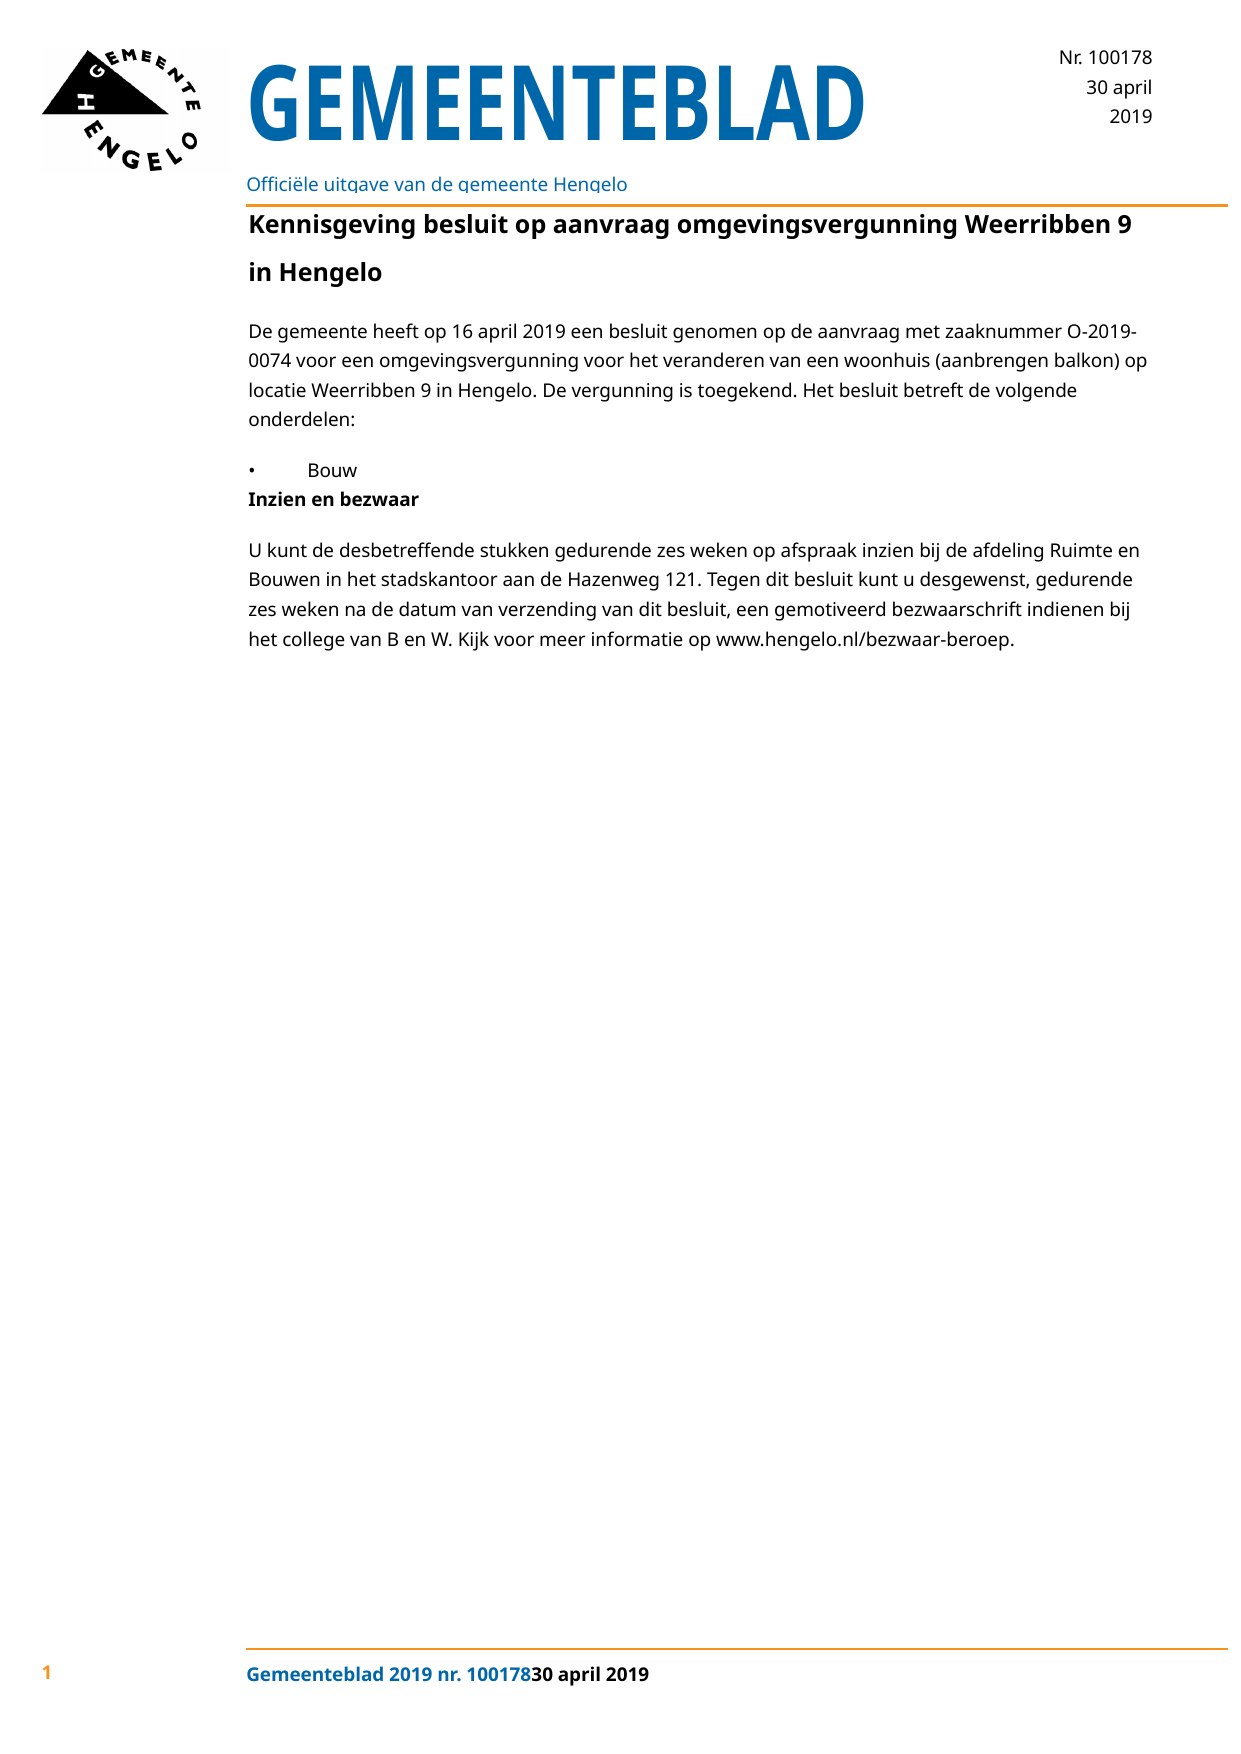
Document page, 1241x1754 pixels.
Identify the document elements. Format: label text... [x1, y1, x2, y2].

text Inzien en bezwaar [248, 487, 1152, 512]
text De gemeente heeft op 16 april 2019 een besluit genomen op de aanvraag met zaaknummer O-2019-0074 voor een omgevingsvergunning voor het veranderen van een woonhuis (aanbrengen balkon) op locatie Weerribben 9 in Hengelo. De vergunning is toegekend. Het besluit betreft de volgende onderdelen: [248, 318, 1152, 432]
list Bouw [248, 457, 1152, 483]
text U kunt de desbetreffende stukken gedurende zes weken op afspraak inzien bij de afdeling Ruimte en Bouwen in het stadskantoor aan de Hazenweg 121. Tegen dit besluit kunt u desgewenst, gedurende zes weken na de datum van verzending van dit besluit, een gemotiveerd bezwaarschrift indienen bij het college van B en W. Kijk voor meer informatie op www.hengelo.nl/bezwaar-beroep. [248, 537, 1152, 652]
text Kennisgeving besluit op aanvraag omgevingsvergunning Weerribben 9 in Hengelo [248, 207, 1152, 288]
picture [41, 47, 231, 172]
